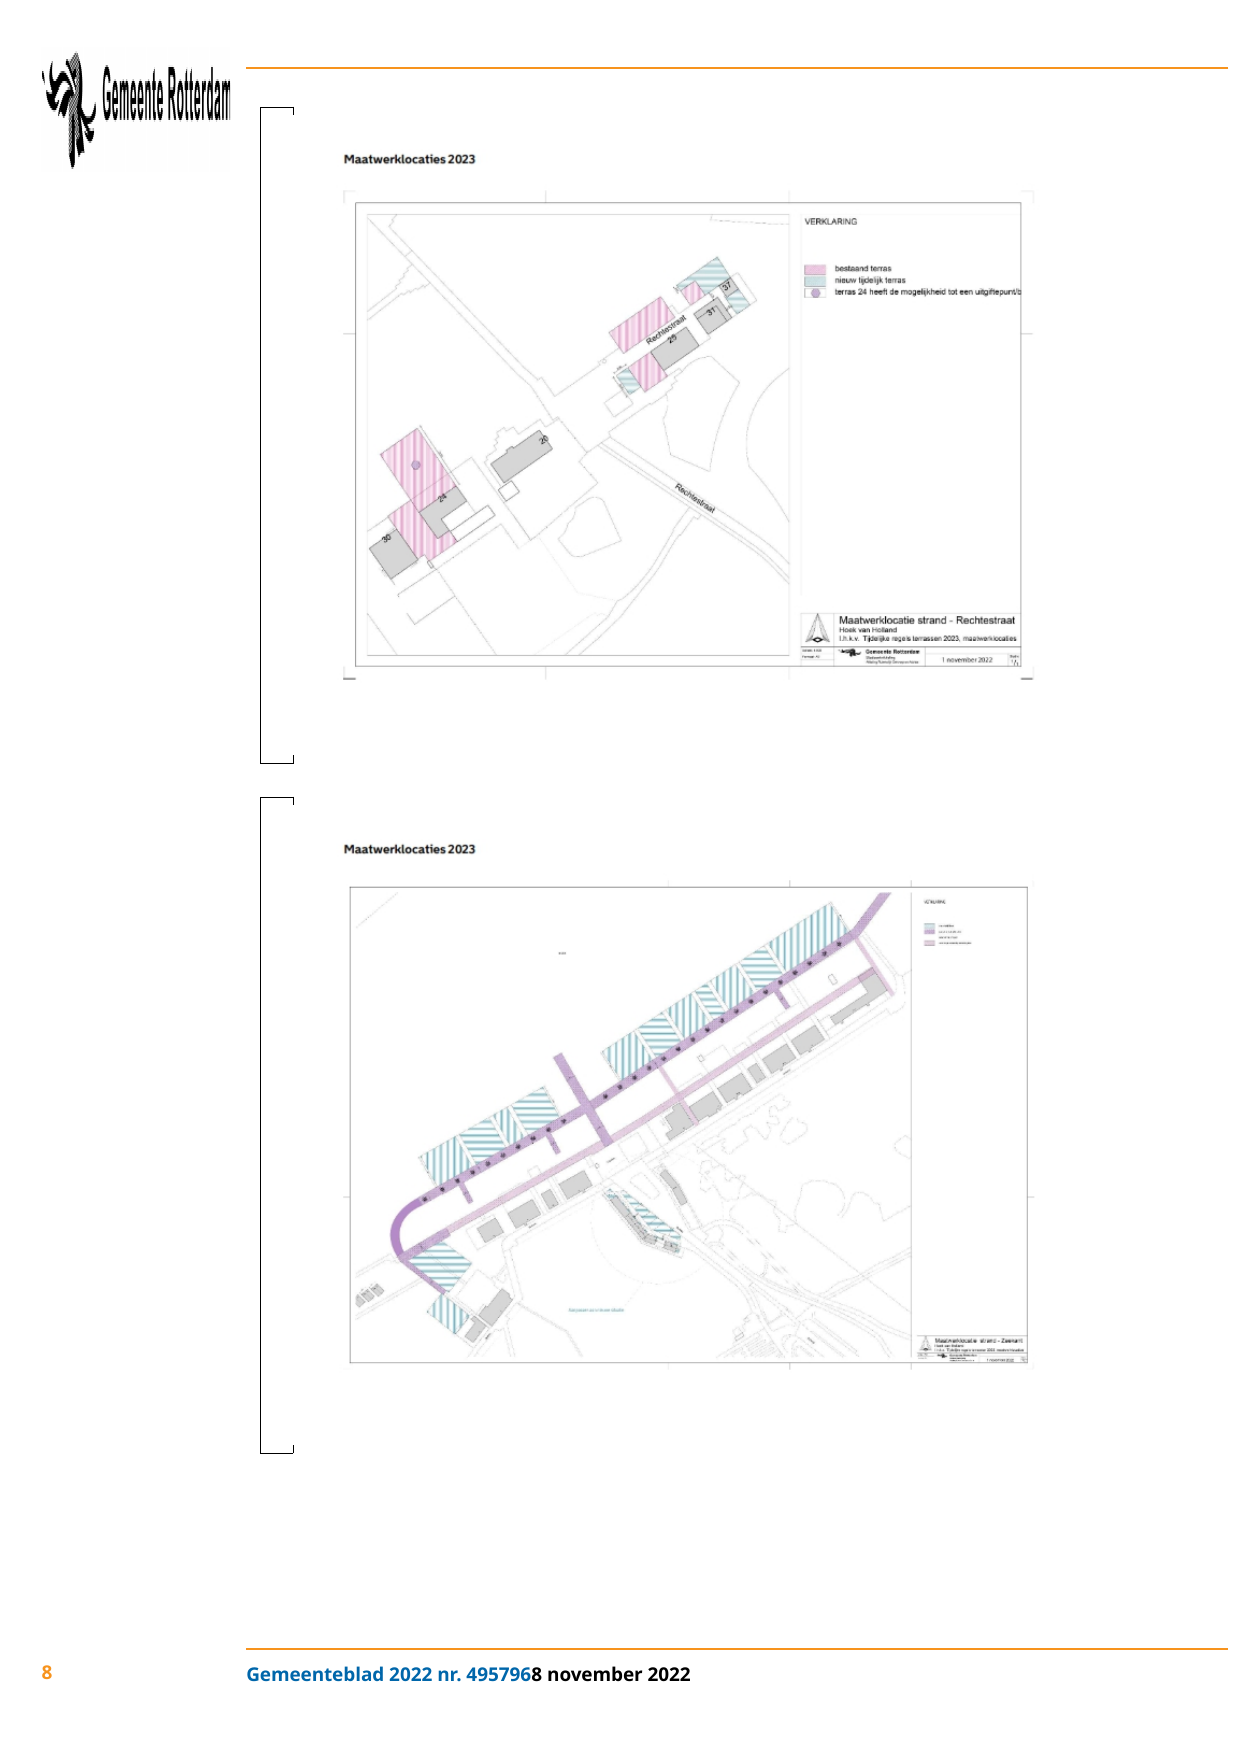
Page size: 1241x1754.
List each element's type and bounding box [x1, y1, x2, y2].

picture [268, 115, 1173, 755]
picture [268, 805, 1173, 1445]
picture [41, 47, 231, 172]
